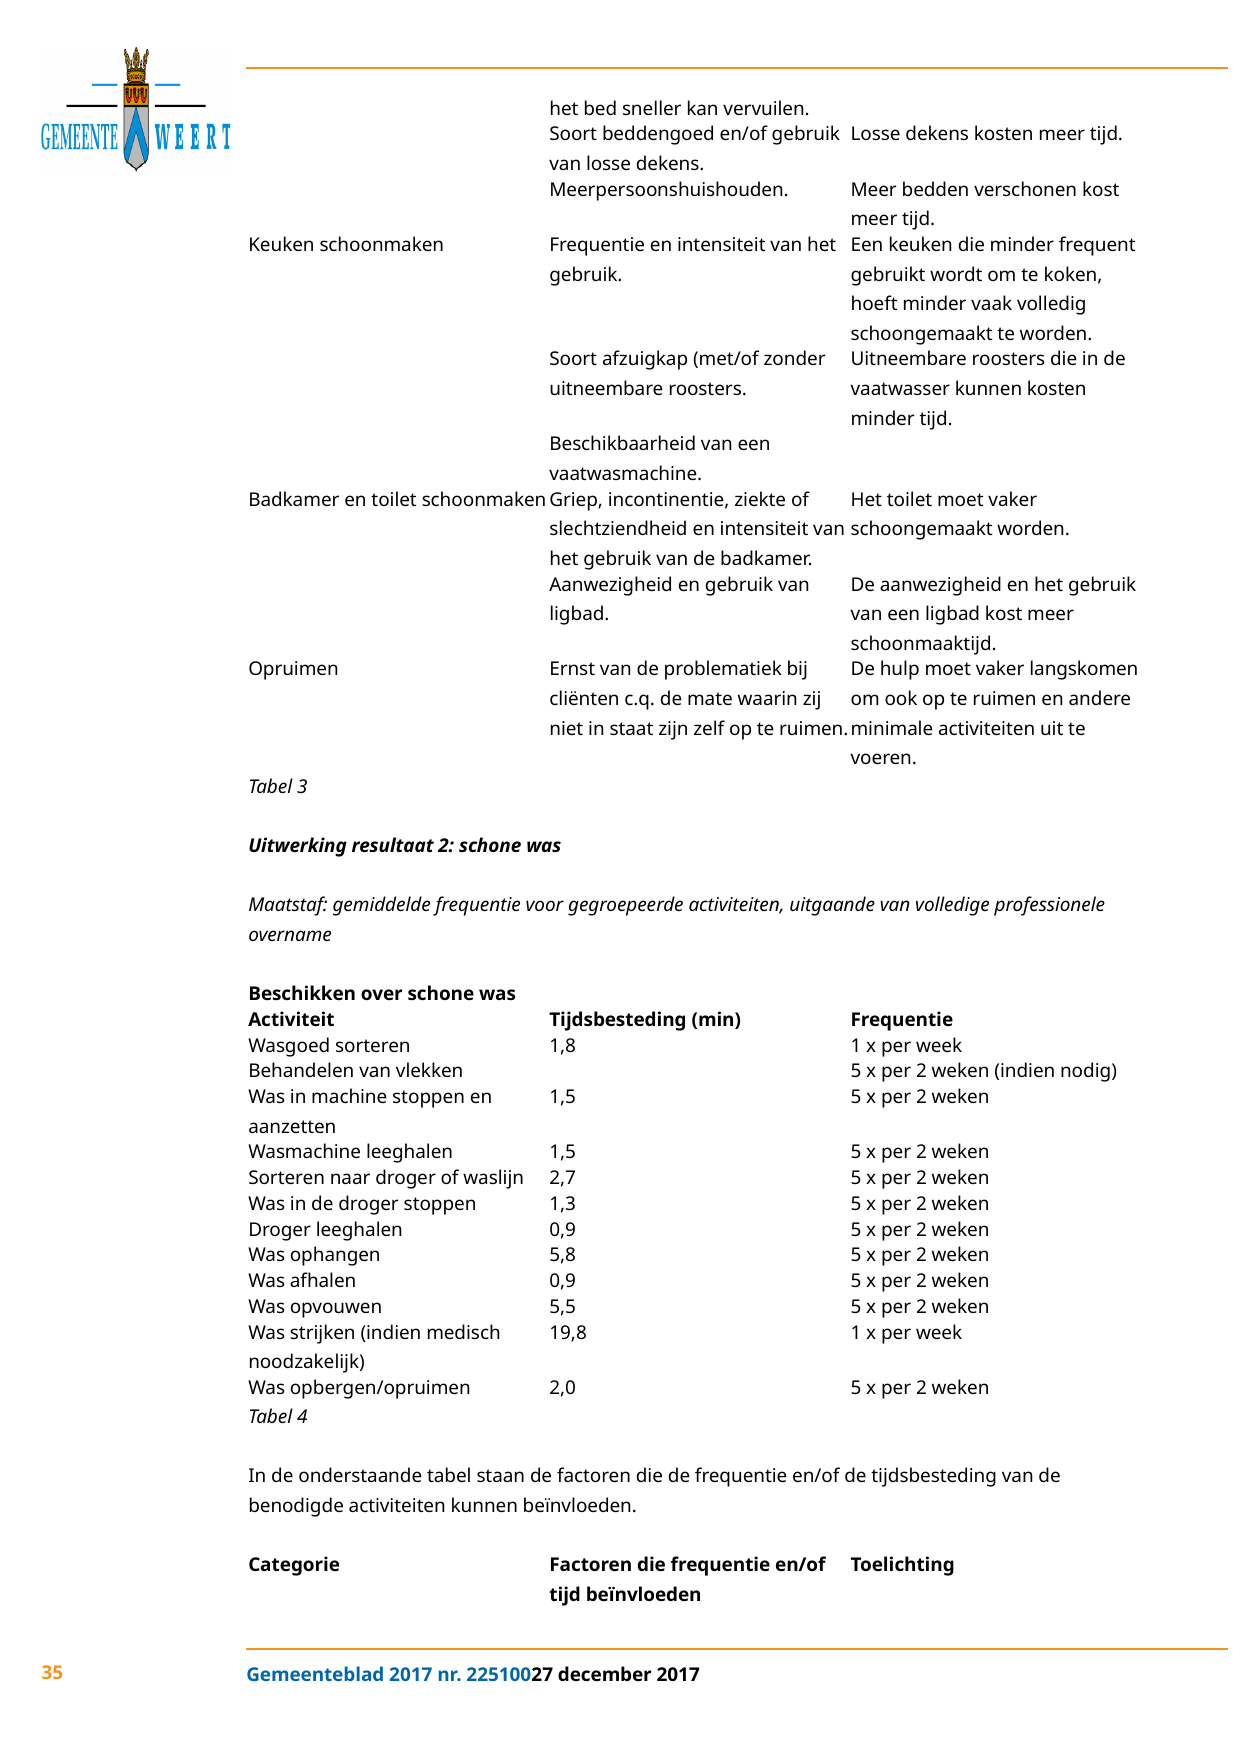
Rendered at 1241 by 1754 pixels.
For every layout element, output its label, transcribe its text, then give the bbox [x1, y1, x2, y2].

table_cell De hulp moet vaker langskomen om ook op te ruimen en andere minimale activiteiten uit te voeren. [850, 656, 1152, 770]
table_cell Een keuken die minder frequent gebruikt wordt om te koken, hoeft minder vaak volledig schoongemaakt te worden. [850, 231, 1152, 346]
table_cell Was opvouwen [248, 1293, 549, 1319]
table_cell Uitneembare roosters die in de vaatwasser kunnen kosten minder tijd. [850, 346, 1152, 431]
table_cell [248, 121, 549, 176]
table_cell Beschikbaarheid van een vaatwasmachine. [549, 431, 850, 486]
table_cell Wasgoed sorteren [248, 1032, 549, 1058]
table_cell [248, 431, 549, 486]
table_cell 1,8 [549, 1032, 850, 1058]
table_cell [248, 571, 549, 656]
table_cell [850, 431, 1152, 486]
table_cell Droger leeghalen [248, 1216, 549, 1242]
table_cell 1,3 [549, 1190, 850, 1216]
table_cell Was strijken (indien medisch noodzakelijk) [248, 1319, 549, 1374]
table_cell Wasmachine leeghalen [248, 1139, 549, 1164]
table_cell Was afhalen [248, 1268, 549, 1293]
table_cell 5 x per 2 weken [850, 1374, 1152, 1400]
table_cell Was opbergen/opruimen [248, 1374, 549, 1400]
table_cell Badkamer en toilet schoonmaken [248, 486, 549, 571]
table_cell [549, 1058, 850, 1083]
text Tabel 3 [248, 773, 1152, 799]
table_cell Behandelen van vlekken [248, 1058, 549, 1083]
table_cell 5 x per 2 weken [850, 1190, 1152, 1216]
table_cell het bed sneller kan vervuilen. [549, 95, 850, 121]
table_cell Soort afzuigkap (met/of zonder uitneembare roosters. [549, 346, 850, 431]
table_cell 0,9 [549, 1216, 850, 1242]
table_cell Soort beddengoed en/of gebruik van losse dekens. [549, 121, 850, 176]
table_cell Activiteit [248, 1006, 549, 1032]
table_cell Aanwezigheid en gebruik van ligbad. [549, 571, 850, 656]
table_cell Meer bedden verschonen kost meer tijd. [850, 176, 1152, 231]
table_cell 5 x per 2 weken [850, 1084, 1152, 1139]
table_cell 5,8 [549, 1242, 850, 1267]
table_cell Opruimen [248, 656, 549, 770]
table_cell 1 x per week [850, 1319, 1152, 1374]
table_cell 5 x per 2 weken (indien nodig) [850, 1058, 1152, 1083]
table_cell 2,0 [549, 1374, 850, 1400]
table_cell Frequentie en intensiteit van het gebruik. [549, 231, 850, 346]
table_cell Ernst van de problematiek bij cliënten c.q. de mate waarin zij niet in staat zijn zelf op te ruimen. [549, 656, 850, 770]
table_cell De aanwezigheid en het gebruik van een ligbad kost meer schoonmaaktijd. [850, 571, 1152, 656]
text Uitwerking resultaat 2: schone was [248, 832, 1152, 858]
table_cell 5,5 [549, 1293, 850, 1319]
table_cell Meerpersoonshuishouden. [549, 176, 850, 231]
text Tabel 4 [248, 1403, 1152, 1429]
table_cell 5 x per 2 weken [850, 1165, 1152, 1190]
picture [41, 47, 231, 172]
text In de onderstaande tabel staan de factoren die de frequentie en/of de tijdsbesteding van de benodigde activiteiten kunnen beïnvloeden. [248, 1462, 1152, 1518]
table_cell 5 x per 2 weken [850, 1293, 1152, 1319]
table_cell Was ophangen [248, 1242, 549, 1267]
table_cell 5 x per 2 weken [850, 1242, 1152, 1267]
table_cell 19,8 [549, 1319, 850, 1374]
table_cell 2,7 [549, 1165, 850, 1190]
table_cell Keuken schoonmaken [248, 231, 549, 346]
table_cell Griep, incontinentie, ziekte of slechtziendheid en intensiteit van het gebruik van de badkamer. [549, 486, 850, 571]
table_cell Was in machine stoppen en aanzetten [248, 1084, 549, 1139]
table_cell 1,5 [549, 1084, 850, 1139]
table_header Factoren die frequentie en/of tijd beïnvloeden [549, 1551, 850, 1606]
text Maatstaf: gemiddelde frequentie voor gegroepeerde activiteiten, uitgaande van volledige professionele overname [248, 892, 1152, 947]
table_cell [248, 346, 549, 431]
table_cell Frequentie [850, 1006, 1152, 1032]
table_cell [850, 95, 1152, 121]
table_cell 0,9 [549, 1268, 850, 1293]
table_cell 1,5 [549, 1139, 850, 1164]
table_cell 5 x per 2 weken [850, 1268, 1152, 1293]
table_cell [248, 95, 549, 121]
table_cell [248, 176, 549, 231]
table_cell Was in de droger stoppen [248, 1190, 549, 1216]
table_header Categorie [248, 1551, 549, 1606]
table_header Toelichting [850, 1551, 1152, 1606]
table_cell 1 x per week [850, 1032, 1152, 1058]
table_cell Tijdsbesteding (min) [549, 1006, 850, 1032]
table_cell 5 x per 2 weken [850, 1139, 1152, 1164]
table_cell Losse dekens kosten meer tijd. [850, 121, 1152, 176]
table_cell Sorteren naar droger of waslijn [248, 1165, 549, 1190]
table_cell 5 x per 2 weken [850, 1216, 1152, 1242]
table_cell Het toilet moet vaker schoongemaakt worden. [850, 486, 1152, 571]
table_header Beschikken over schone was [248, 981, 549, 1006]
